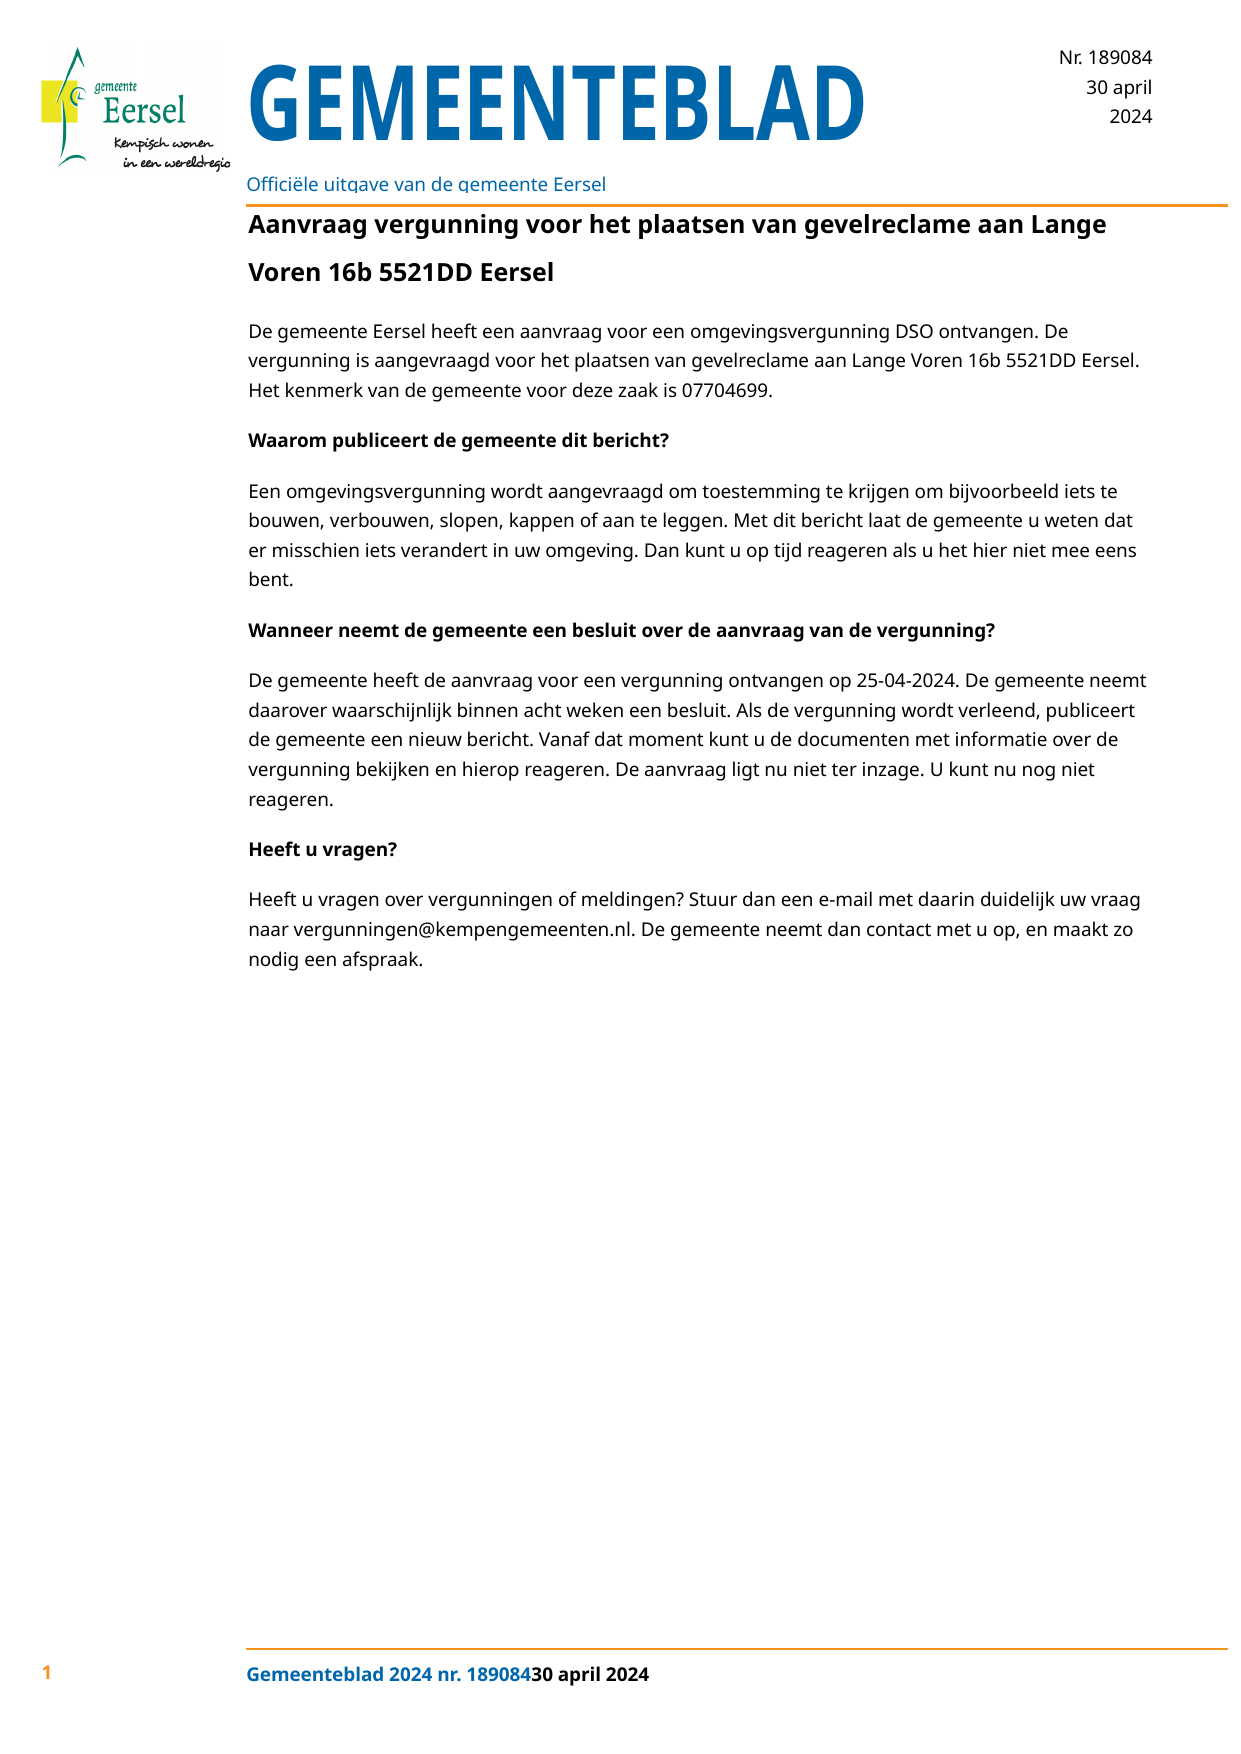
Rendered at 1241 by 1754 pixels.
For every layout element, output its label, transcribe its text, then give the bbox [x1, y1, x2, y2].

text Heeft u vragen over vergunningen of meldingen? Stuur dan een e-mail met daarin duidelijk uw vraag naar vergunningen@kempengemeenten.nl. De gemeente neemt dan contact met u op, en maakt zo nodig een afspraak. [248, 887, 1152, 972]
text Een omgevingsvergunning wordt aangevraagd om toestemming te krijgen om bijvoorbeeld iets te bouwen, verbouwen, slopen, kappen of aan te leggen. Met dit bericht laat de gemeente u weten dat er misschien iets verandert in uw omgeving. Dan kunt u op tijd reageren als u het hier niet mee eens bent. [248, 478, 1152, 592]
text Wanneer neemt de gemeente een besluit over de aanvraag van de vergunning? [248, 617, 1152, 643]
text De gemeente heeft de aanvraag voor een vergunning ontvangen op 25-04-2024. De gemeente neemt daarover waarschijnlijk binnen acht weken een besluit. Als de vergunning wordt verleend, publiceert de gemeente een nieuw bericht. Vanaf dat moment kunt u de documenten met informatie over de vergunning bekijken en hierop reageren. De aanvraag ligt nu niet ter inzage. U kunt nu nog niet reageren. [248, 667, 1152, 812]
text Heeft u vragen? [248, 836, 1152, 862]
text De gemeente Eersel heeft een aanvraag voor een omgevingsvergunning DSO ontvangen. De vergunning is aangevraagd voor het plaatsen van gevelreclame aan Lange Voren 16b 5521DD Eersel. Het kenmerk van de gemeente voor deze zaak is 07704699. [248, 318, 1152, 403]
text Waarom publiceert de gemeente dit bericht? [248, 427, 1152, 453]
text Aanvraag vergunning voor het plaatsen van gevelreclame aan Lange Voren 16b 5521DD Eersel [248, 207, 1152, 288]
picture [41, 47, 231, 172]
